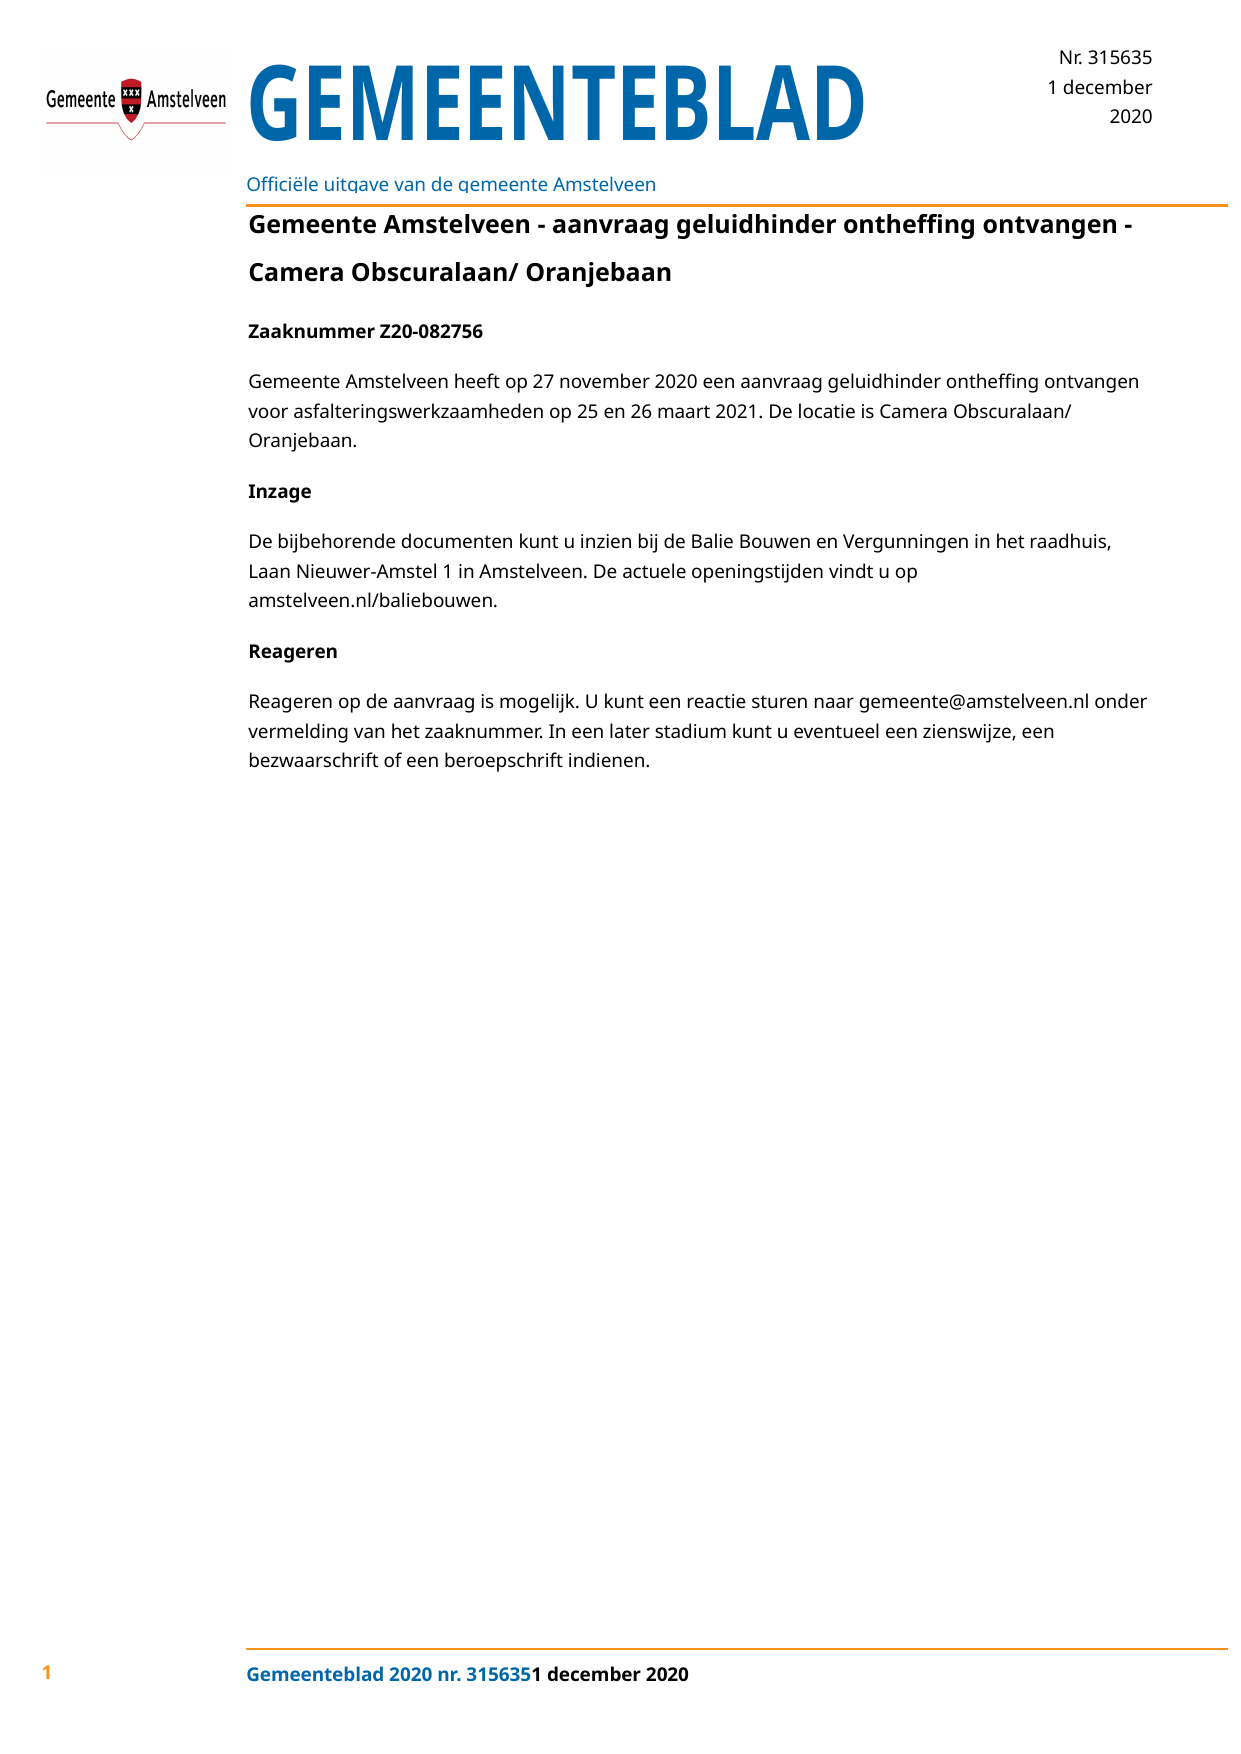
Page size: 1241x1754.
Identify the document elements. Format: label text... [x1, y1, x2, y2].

text Inzage [248, 478, 1152, 504]
text Gemeente Amstelveen heeft op 27 november 2020 een aanvraag geluidhinder ontheffing ontvangen voor asfalteringswerkzaamheden op 25 en 26 maart 2021. De locatie is Camera Obscuralaan/ Oranjebaan. [248, 368, 1152, 453]
text Zaaknummer Z20-082756 [248, 318, 1152, 344]
text Reageren op de aanvraag is mogelijk. U kunt een reactie sturen naar gemeente@amstelveen.nl onder vermelding van het zaaknummer. In een later stadium kunt u eventueel een zienswijze, een bezwaarschrift of een beroepschrift indienen. [248, 688, 1152, 773]
text Gemeente Amstelveen - aanvraag geluidhinder ontheffing ontvangen - Camera Obscuralaan/ Oranjebaan [248, 207, 1152, 288]
text De bijbehorende documenten kunt u inzien bij de Balie Bouwen en Vergunningen in het raadhuis, Laan Nieuwer-Amstel 1 in Amstelveen. De actuele openingstijden vindt u op amstelveen.nl/baliebouwen. [248, 528, 1152, 613]
picture [41, 47, 231, 172]
text Reageren [248, 638, 1152, 664]
